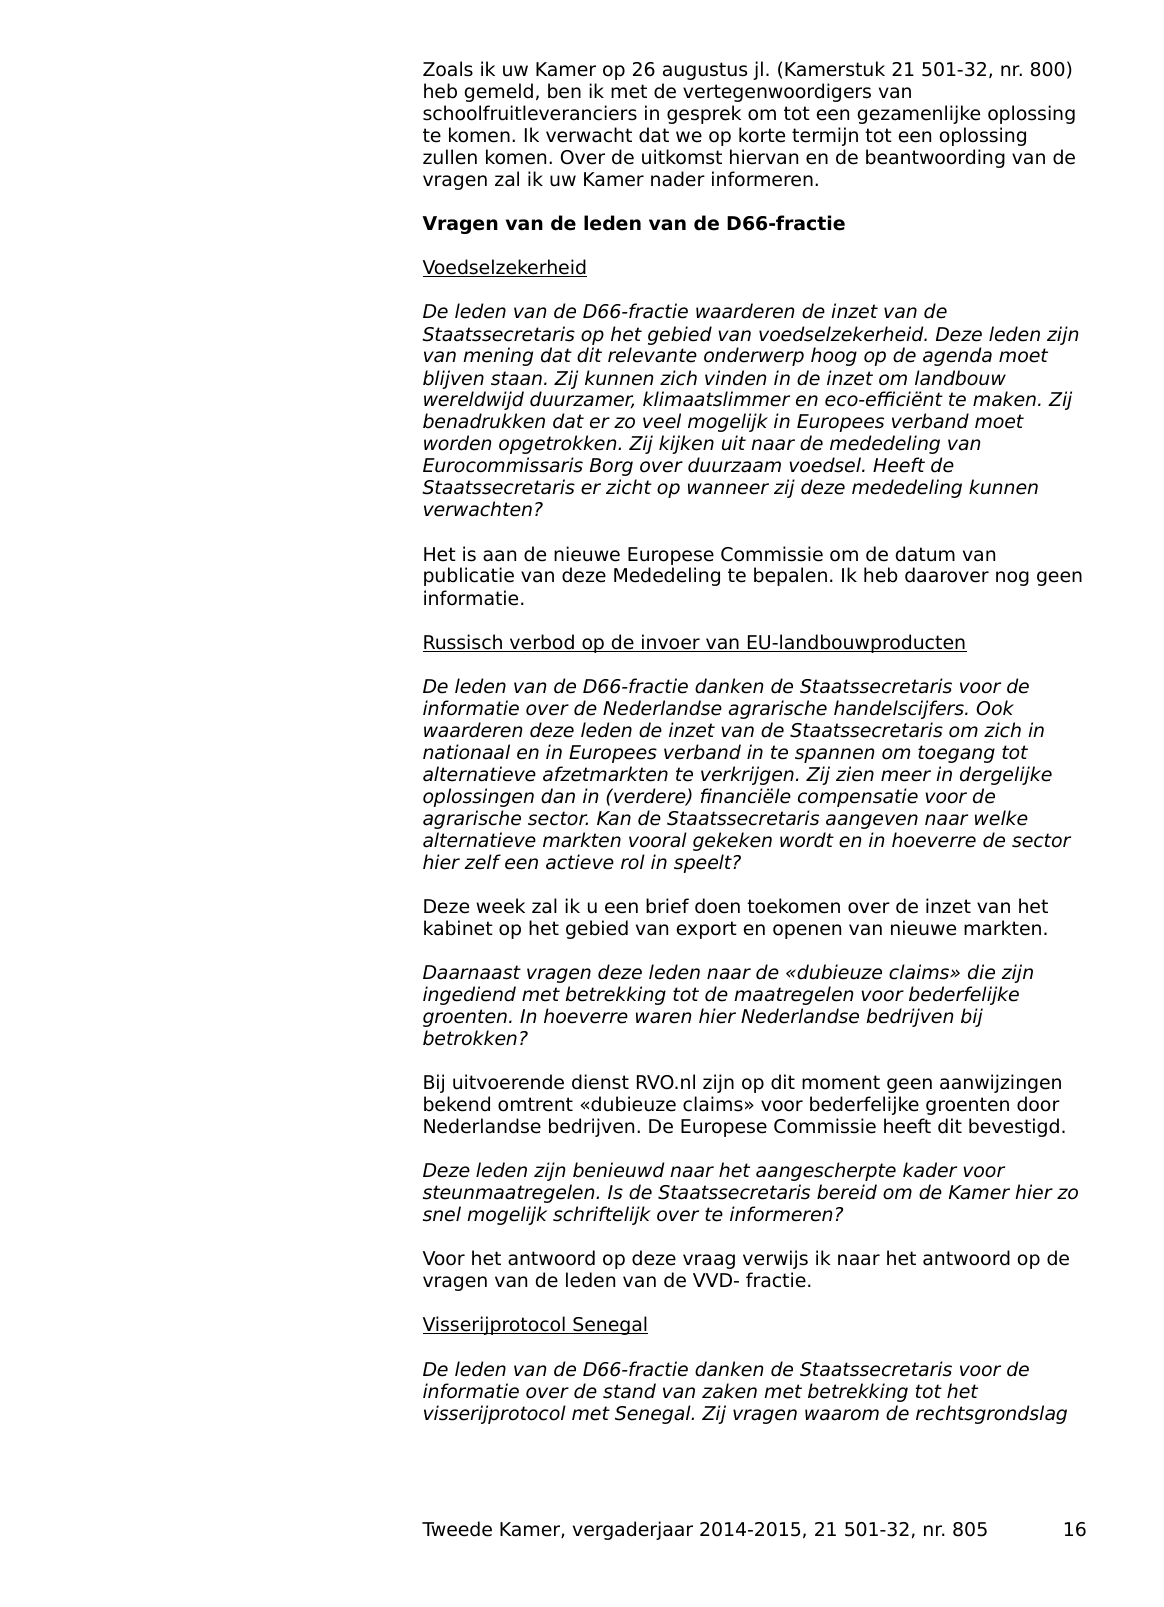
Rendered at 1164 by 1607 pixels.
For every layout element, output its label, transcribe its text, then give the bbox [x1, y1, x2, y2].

text De leden van de D66-fractie danken de Staatssecretaris voor de informatie over de stand van zaken met betrekking tot het visserijprotocol met Senegal. Zij vragen waarom de rechtsgrondslag [422, 1358, 1087, 1424]
text Deze leden zijn benieuwd naar het aangescherpte kader voor steunmaatregelen. Is de Staatssecretaris bereid om de Kamer hier zo snel mogelijk schriftelijk over te informeren? [422, 1160, 1087, 1226]
subtitle Russisch verbod op de invoer van EU-landbouwproducten [422, 632, 1087, 653]
subtitle Voedselzekerheid [422, 257, 1087, 279]
text De leden van de D66-fractie waarderen de inzet van de Staatssecretaris op het gebied van voedselzekerheid. Deze leden zijn van mening dat dit relevante onderwerp hoog op de agenda moet blijven staan. Zij kunnen zich vinden in de inzet om landbouw wereldwijd duurzamer, klimaatslimmer en eco-efficiënt te maken. Zij benadrukken dat er zo veel mogelijk in Europees verband moet worden opgetrokken. Zij kijken uit naar de mededeling van Eurocommissaris Borg over duurzaam voedsel. Heeft de Staatssecretaris er zicht op wanneer zij deze mededeling kunnen verwachten? [422, 301, 1087, 521]
text Daarnaast vragen deze leden naar de «dubieuze claims» die zijn ingediend met betrekking tot de maatregelen voor bederfelijke groenten. In hoeverre waren hier Nederlandse bedrijven bij betrokken? [422, 962, 1087, 1050]
text De leden van de D66-fractie danken de Staatssecretaris voor de informatie over de Nederlandse agrarische handelscijfers. Ook waarderen deze leden de inzet van de Staatssecretaris om zich in nationaal en in Europees verband in te spannen om toegang tot alternatieve afzetmarkten te verkrijgen. Zij zien meer in dergelijke oplossingen dan in (verdere) financiële compensatie voor de agrarische sector. Kan de Staatssecretaris aangeven naar welke alternatieve markten vooral gekeken wordt en in hoeverre de sector hier zelf een actieve rol in speelt? [422, 676, 1087, 873]
subtitle Visserijprotocol Senegal [422, 1314, 1087, 1336]
subtitle Vragen van de leden van de D66-fractie [422, 213, 1087, 235]
text Voor het antwoord op deze vraag verwijs ik naar het antwoord op de vragen van de leden van de VVD- fractie. [422, 1248, 1087, 1292]
text Het is aan de nieuwe Europese Commissie om de datum van publicatie van deze Mededeling te bepalen. Ik heb daarover nog geen informatie. [422, 543, 1087, 609]
text Bij uitvoerende dienst RVO.nl zijn op dit moment geen aanwijzingen bekend omtrent «dubieuze claims» voor bederfelijke groenten door Nederlandse bedrijven. De Europese Commissie heeft dit bevestigd. [422, 1072, 1087, 1138]
text Deze week zal ik u een brief doen toekomen over de inzet van het kabinet op het gebied van export en openen van nieuwe markten. [422, 896, 1087, 940]
text Zoals ik uw Kamer op 26 augustus jl. (Kamerstuk 21 501-32, nr. 800) heb gemeld, ben ik met de vertegenwoordigers van schoolfruitleveranciers in gesprek om tot een gezamenlijke oplossing te komen. Ik verwacht dat we op korte termijn tot een oplossing zullen komen. Over de uitkomst hiervan en de beantwoording van de vragen zal ik uw Kamer nader informeren. [422, 59, 1087, 191]
